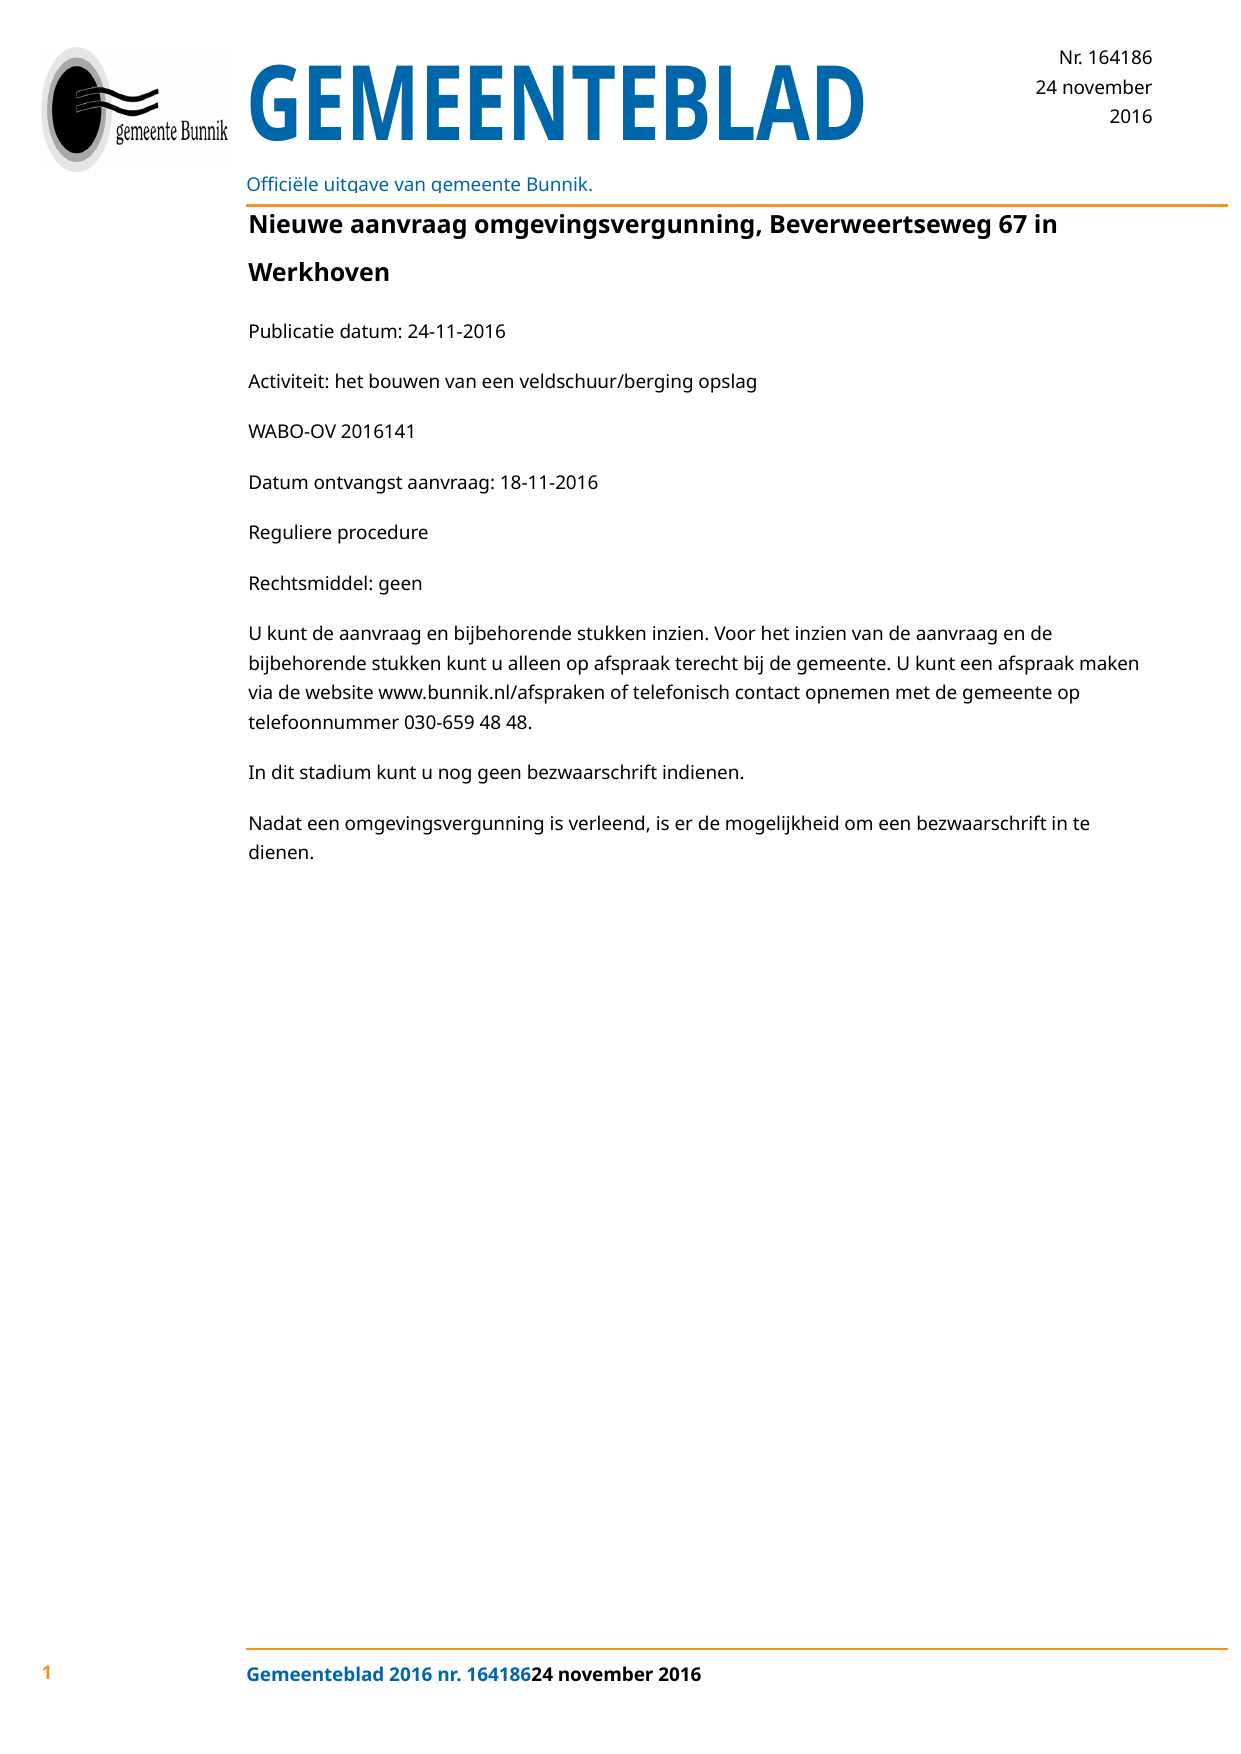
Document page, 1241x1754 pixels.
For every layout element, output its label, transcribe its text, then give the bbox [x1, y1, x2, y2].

text WABO-OV 2016141 [248, 419, 1152, 444]
picture [41, 47, 231, 172]
text Activiteit: het bouwen van een veldschuur/berging opslag [248, 368, 1152, 394]
text In dit stadium kunt u nog geen bezwaarschrift indienen. [248, 759, 1152, 785]
text Rechtsmiddel: geen [248, 570, 1152, 596]
text Reguliere procedure [248, 519, 1152, 545]
text Datum ontvangst aanvraag: 18-11-2016 [248, 469, 1152, 495]
text Nadat een omgevingsvergunning is verleend, is er de mogelijkheid om een bezwaarschrift in te dienen. [248, 810, 1152, 865]
text Nieuwe aanvraag omgevingsvergunning, Beverweertseweg 67 in Werkhoven [248, 207, 1152, 288]
text Publicatie datum: 24-11-2016 [248, 318, 1152, 344]
text U kunt de aanvraag en bijbehorende stukken inzien. Voor het inzien van de aanvraag en de bijbehorende stukken kunt u alleen op afspraak terecht bij de gemeente. U kunt een afspraak maken via de website www.bunnik.nl/afspraken of telefonisch contact opnemen met de gemeente op telefoonnummer 030-659 48 48. [248, 620, 1152, 735]
